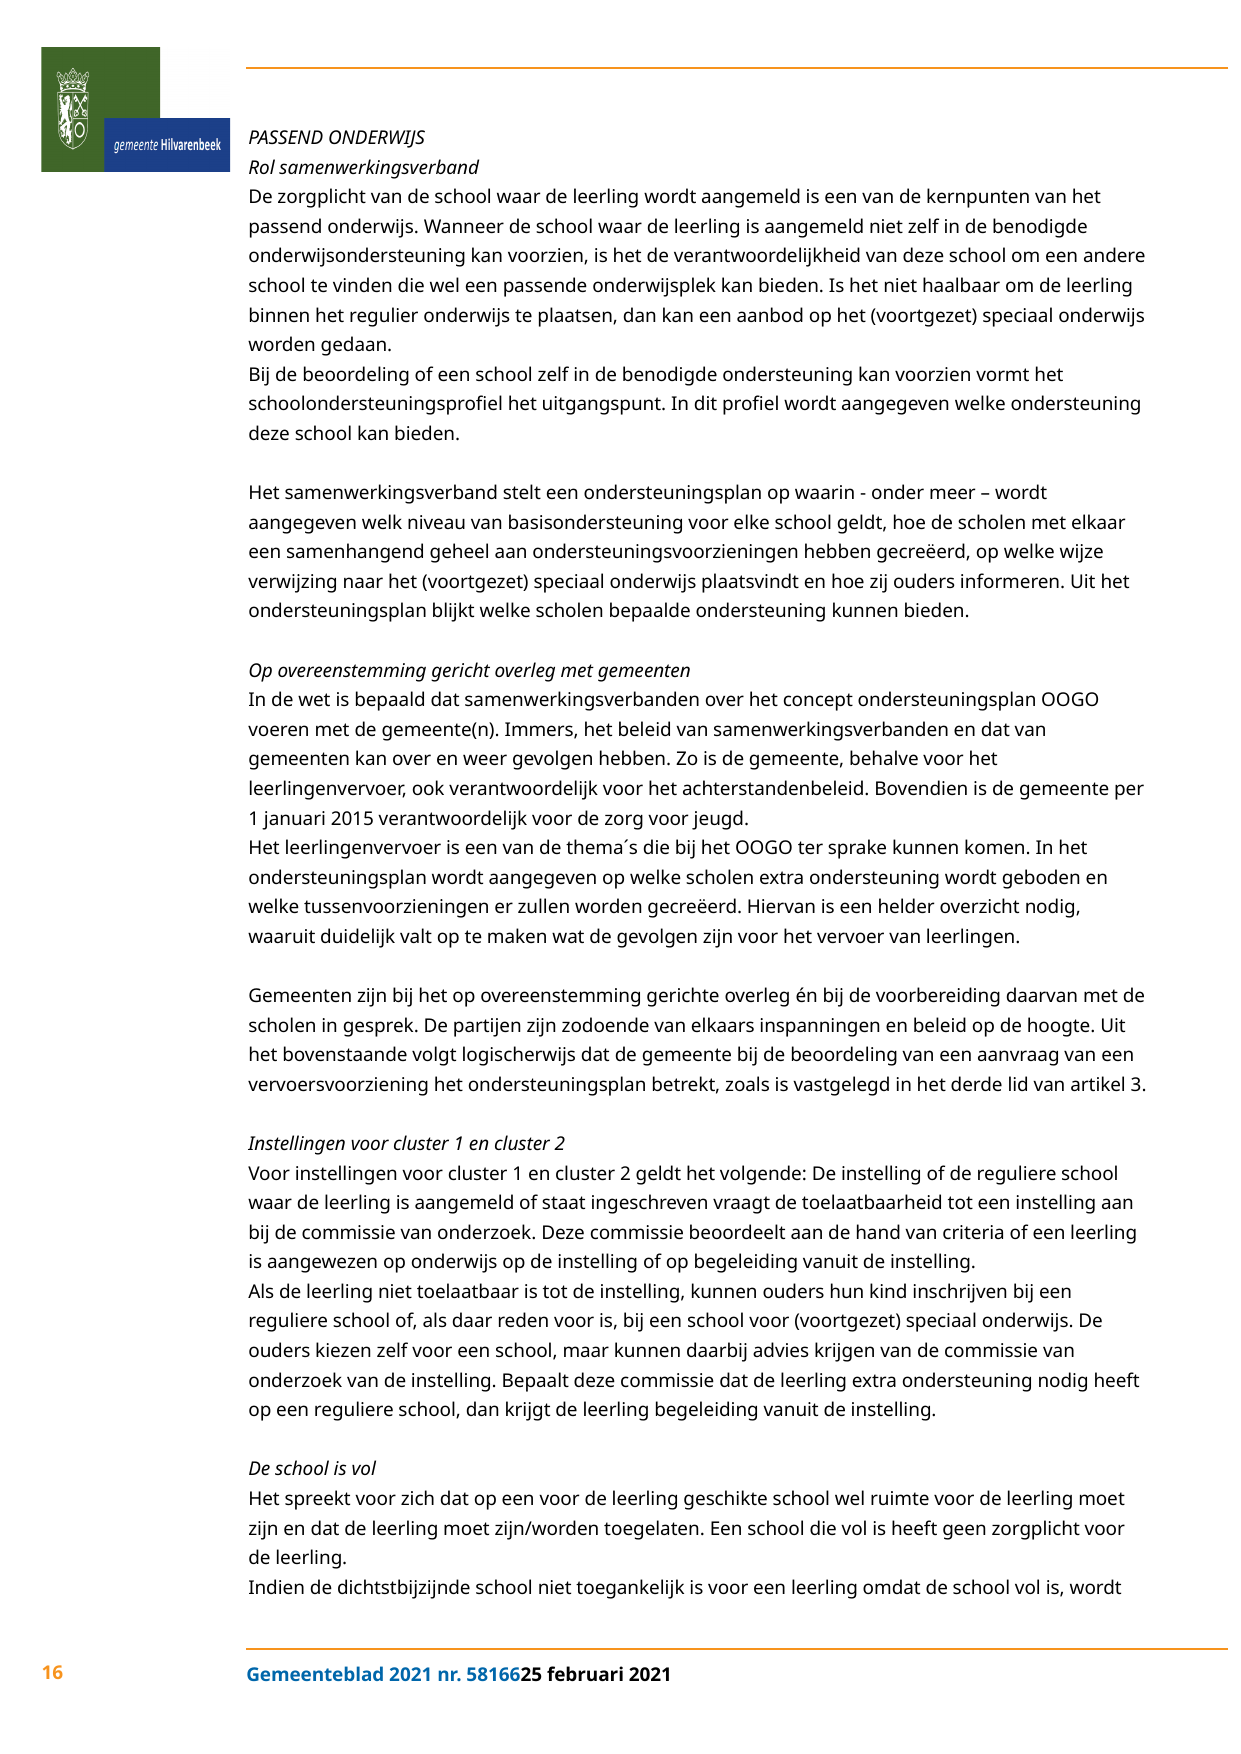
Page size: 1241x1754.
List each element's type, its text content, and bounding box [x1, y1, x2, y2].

text PASSEND ONDERWIJS [248, 124, 1152, 150]
text Indien de dichtstbijzijnde school niet toegankelijk is voor een leerling omdat de school vol is, wordt [248, 1574, 1152, 1600]
text Voor instellingen voor cluster 1 en cluster 2 geldt het volgende: De instelling of de reguliere school waar de leerling is aangemeld of staat ingeschreven vraagt de toelaatbaarheid tot een instelling aan bij de commissie van onderzoek. Deze commissie beoordeelt aan de hand van criteria of een leerling is aangewezen op onderwijs op de instelling of op begeleiding vanuit de instelling. [248, 1160, 1152, 1274]
text Gemeenten zijn bij het op overeenstemming gerichte overleg én bij de voorbereiding daarvan met de scholen in gesprek. De partijen zijn zodoende van elkaars inspanningen en beleid op de hoogte. Uit het bovenstaande volgt logischerwijs dat de gemeente bij de beoordeling van een aanvraag van een vervoersvoorziening het ondersteuningsplan betrekt, zoals is vastgelegd in het derde lid van artikel 3. [248, 982, 1152, 1097]
text Bij de beoordeling of een school zelf in de benodigde ondersteuning kan voorzien vormt het schoolondersteuningsprofiel het uitgangspunt. In dit profiel wordt aangegeven welke ondersteuning deze school kan bieden. [248, 361, 1152, 446]
text Het samenwerkingsverband stelt een ondersteuningsplan op waarin - onder meer – wordt aangegeven welk niveau van basisondersteuning voor elke school geldt, hoe de scholen met elkaar een samenhangend geheel aan ondersteuningsvoorzieningen hebben gecreëerd, op welke wijze verwijzing naar het (voortgezet) speciaal onderwijs plaatsvindt en hoe zij ouders informeren. Uit het ondersteuningsplan blijkt welke scholen bepaalde ondersteuning kunnen bieden. [248, 479, 1152, 623]
text Als de leerling niet toelaatbaar is tot de instelling, kunnen ouders hun kind inschrijven bij een reguliere school of, als daar reden voor is, bij een school voor (voortgezet) speciaal onderwijs. De ouders kiezen zelf voor een school, maar kunnen daarbij advies krijgen van de commissie van onderzoek van de instelling. Bepaalt deze commissie dat de leerling extra ondersteuning nodig heeft op een reguliere school, dan krijgt de leerling begeleiding vanuit de instelling. [248, 1278, 1152, 1422]
text Het leerlingenvervoer is een van de thema´s die bij het OOGO ter sprake kunnen komen. In het ondersteuningsplan wordt aangegeven op welke scholen extra ondersteuning wordt geboden en welke tussenvoorzieningen er zullen worden gecreëerd. Hiervan is een helder overzicht nodig, waaruit duidelijk valt op te maken wat de gevolgen zijn voor het vervoer van leerlingen. [248, 834, 1152, 949]
text Het spreekt voor zich dat op een voor de leerling geschikte school wel ruimte voor de leerling moet zijn en dat de leerling moet zijn/worden toegelaten. Een school die vol is heeft geen zorgplicht voor de leerling. [248, 1485, 1152, 1570]
text Instellingen voor cluster 1 en cluster 2 [248, 1130, 1152, 1156]
text De zorgplicht van de school waar de leerling wordt aangemeld is een van de kernpunten van het passend onderwijs. Wanneer de school waar de leerling is aangemeld niet zelf in de benodigde onderwijsondersteuning kan voorzien, is het de verantwoordelijkheid van deze school om een andere school te vinden die wel een passende onderwijsplek kan bieden. Is het niet haalbaar om de leerling binnen het regulier onderwijs te plaatsen, dan kan een aanbod op het (voortgezet) speciaal onderwijs worden gedaan. [248, 183, 1152, 357]
picture [41, 47, 231, 172]
text Rol samenwerkingsverband [248, 154, 1152, 180]
text De school is vol [248, 1456, 1152, 1481]
text Op overeenstemming gericht overleg met gemeenten [248, 657, 1152, 683]
text In de wet is bepaald dat samenwerkingsverbanden over het concept ondersteuningsplan OOGO voeren met de gemeente(n). Immers, het beleid van samenwerkingsverbanden en dat van gemeenten kan over en weer gevolgen hebben. Zo is de gemeente, behalve voor het leerlingenvervoer, ook verantwoordelijk voor het achterstandenbeleid. Bovendien is de gemeente per 1 januari 2015 verantwoordelijk voor de zorg voor jeugd. [248, 686, 1152, 831]
